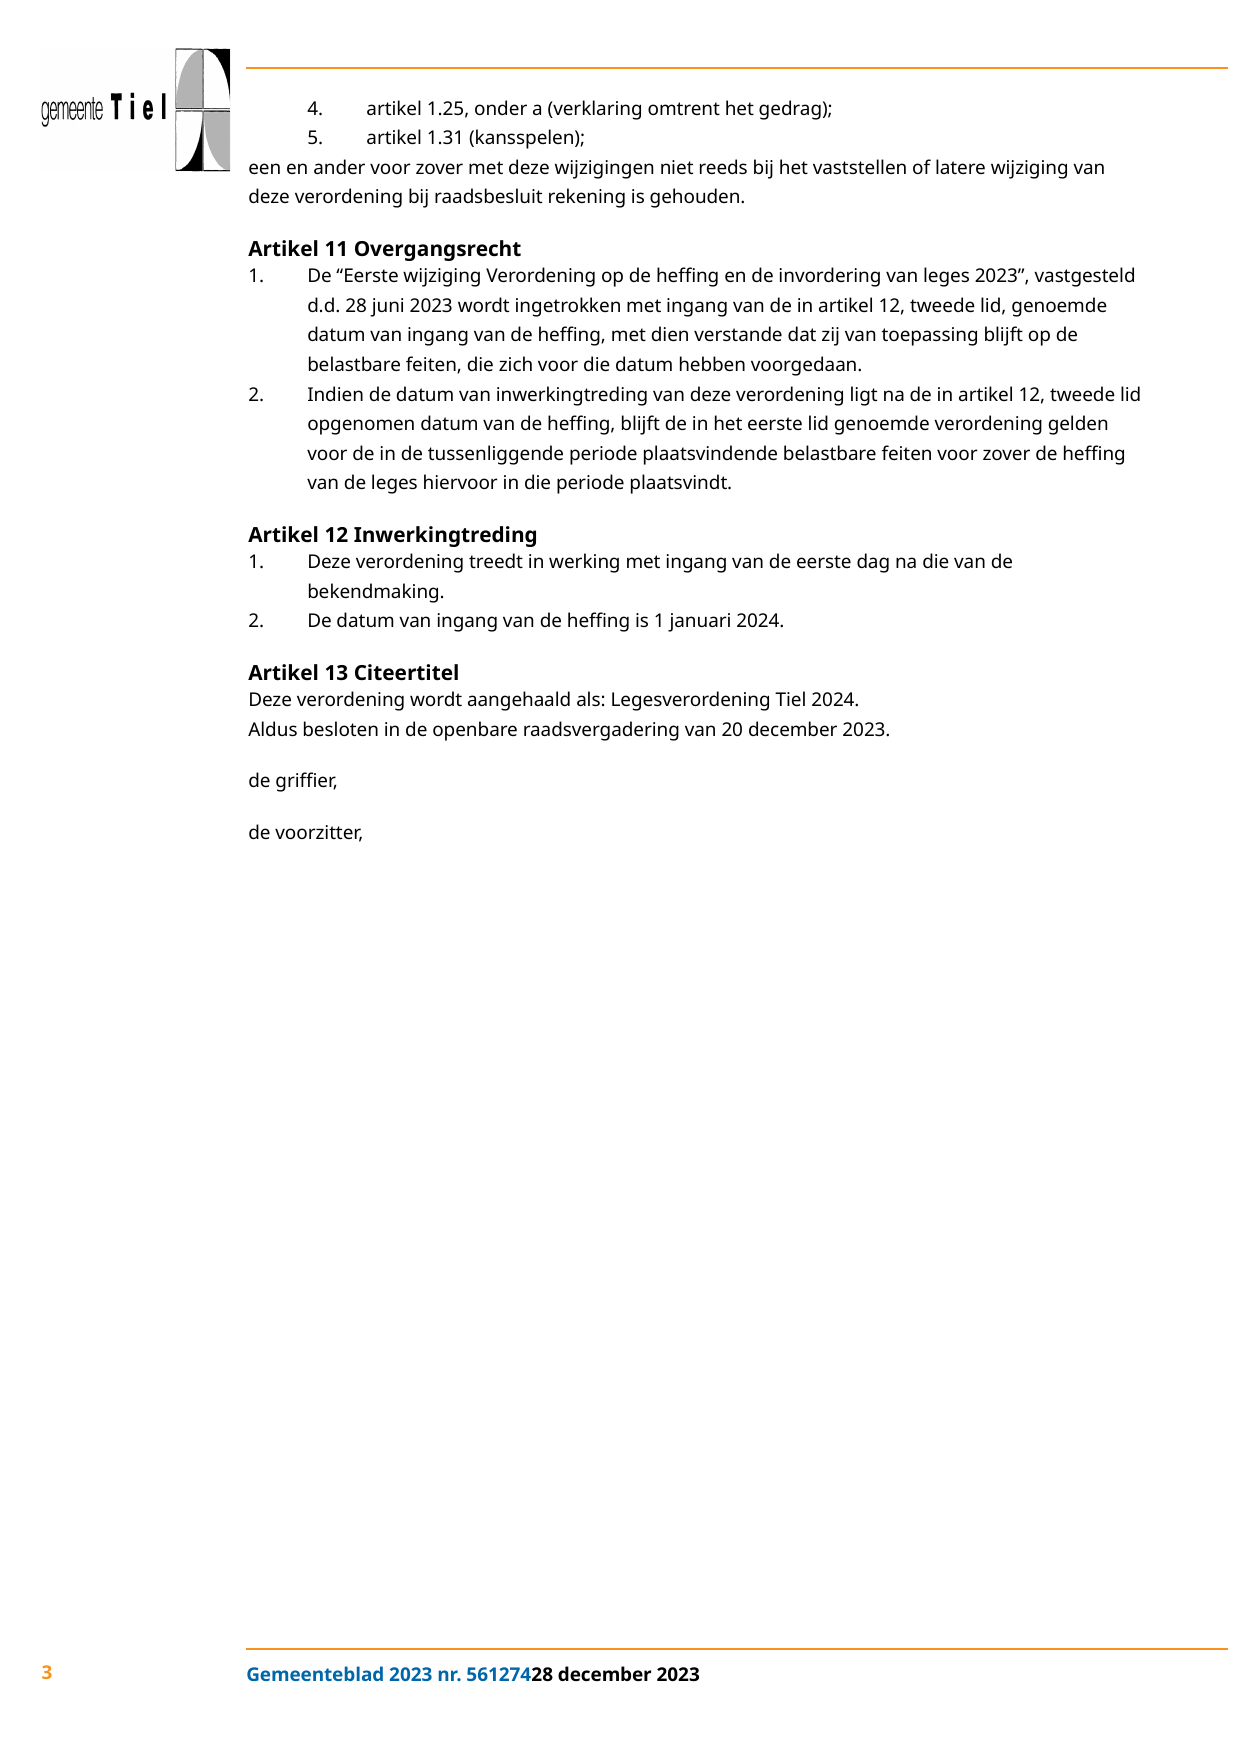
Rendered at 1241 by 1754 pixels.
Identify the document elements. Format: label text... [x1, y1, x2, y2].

list artikel 1.31 (kansspelen); [307, 124, 1152, 150]
text Artikel 12 Inwerkingtreding [248, 520, 1152, 548]
text Artikel 11 Overgangsrecht [248, 234, 1152, 262]
list artikel 1.25, onder a (verklaring omtrent het gedrag); [307, 95, 1152, 121]
text de griffier, [248, 767, 1152, 793]
list De datum van ingang van de heffing is 1 januari 2024. [248, 607, 1152, 633]
text een en ander voor zover met deze wijzigingen niet reeds bij het vaststellen of latere wijziging van deze verordening bij raadsbesluit rekening is gehouden. [248, 154, 1152, 209]
text de voorzitter, [248, 819, 1152, 844]
text Artikel 13 Citeertitel [248, 658, 1152, 686]
text Deze verordening wordt aangehaald als: Legesverordening Tiel 2024. [248, 686, 1152, 712]
list De “Eerste wijziging Verordening op de heffing en de invordering van leges 2023”, vastgesteld d.d. 28 juni 2023 wordt ingetrokken met ingang van de in artikel 12, tweede lid, genoemde datum van ingang van de heffing, met dien verstande dat zij van toepassing blijft op de belastbare feiten, die zich voor die datum hebben voorgedaan. [248, 262, 1152, 377]
picture [41, 47, 231, 172]
text Aldus besloten in de openbare raadsvergadering van 20 december 2023. [248, 716, 1152, 742]
list Deze verordening treedt in werking met ingang van de eerste dag na die van de bekendmaking. [248, 548, 1152, 604]
list Indien de datum van inwerkingtreding van deze verordening ligt na de in artikel 12, tweede lid opgenomen datum van de heffing, blijft de in het eerste lid genoemde verordening gelden voor de in de tussenliggende periode plaatsvindende belastbare feiten voor zover de heffing van de leges hiervoor in die periode plaatsvindt. [248, 381, 1152, 495]
